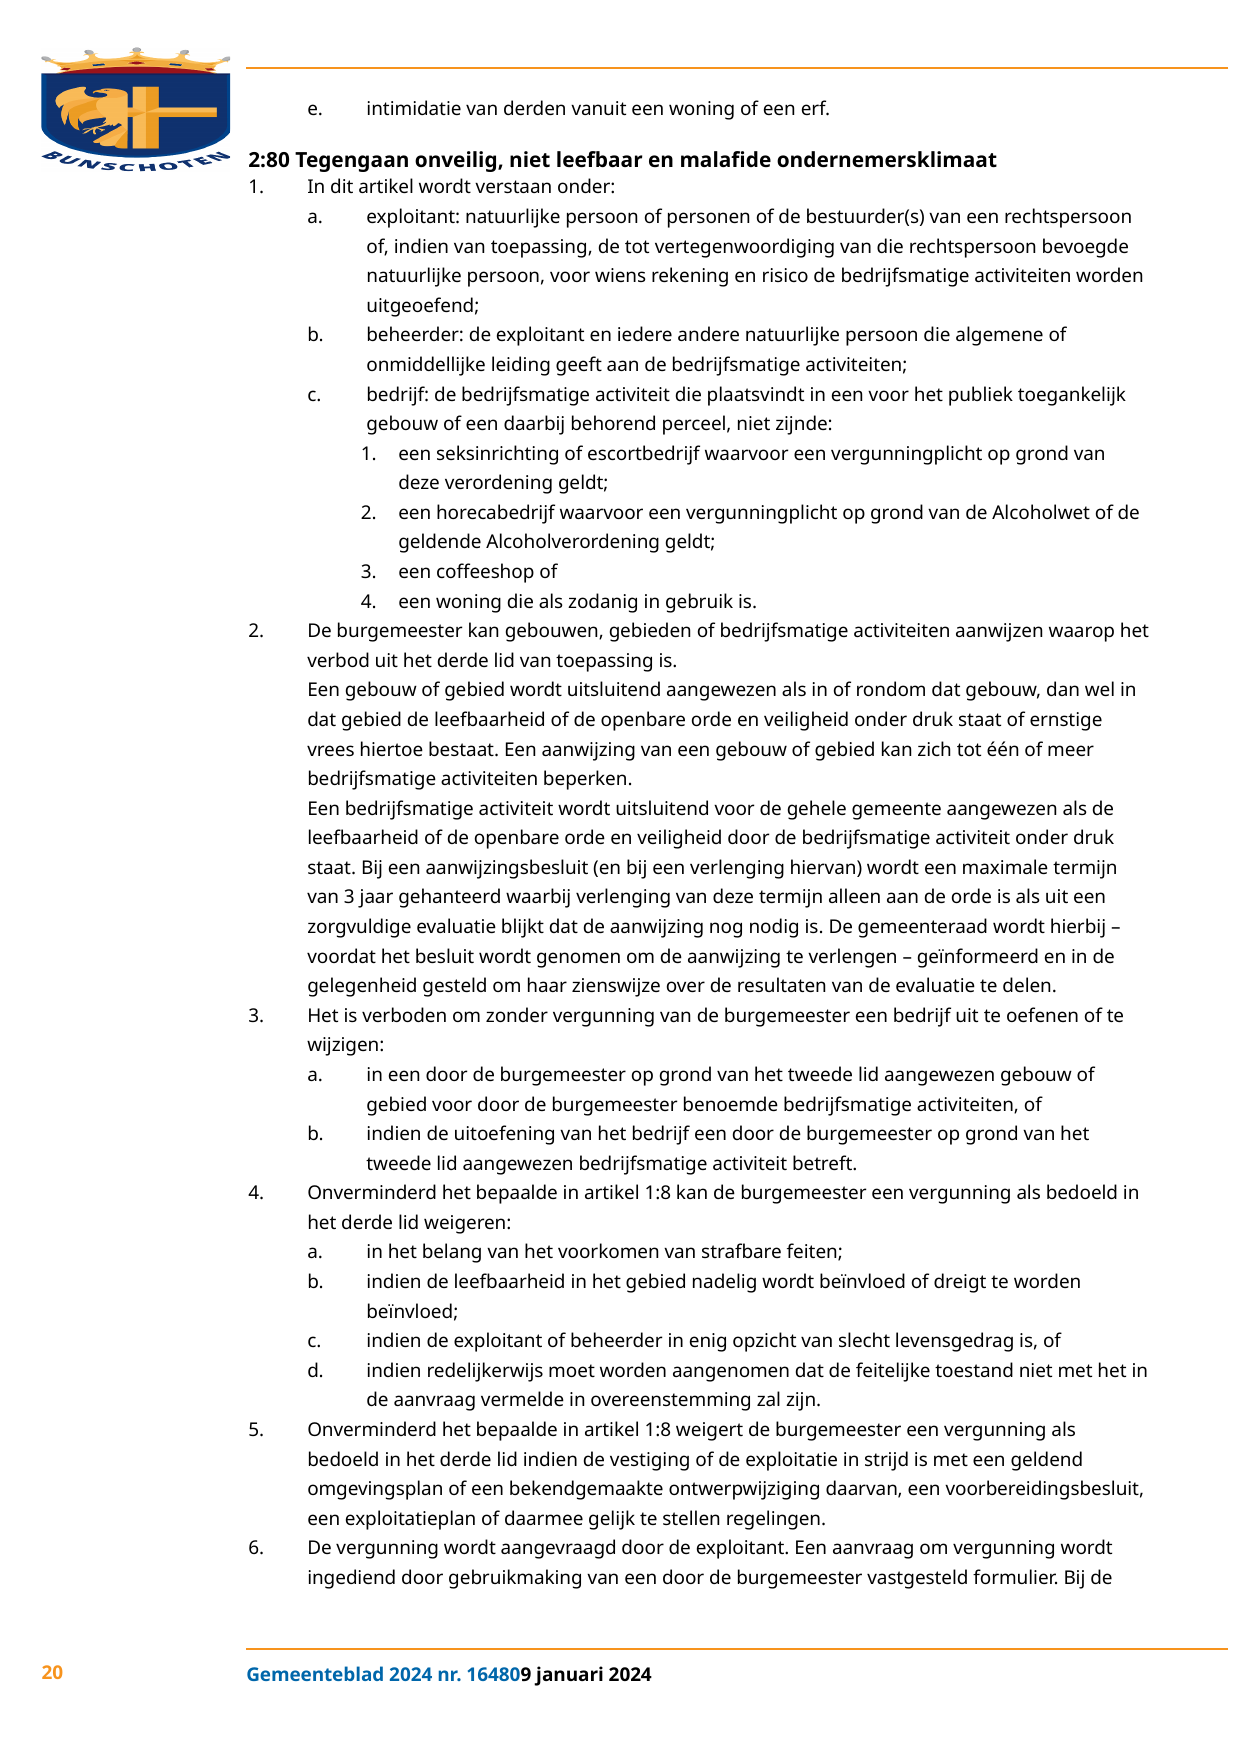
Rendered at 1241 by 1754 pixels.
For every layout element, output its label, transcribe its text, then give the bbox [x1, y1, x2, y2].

list in het belang van het voorkomen van strafbare feiten; [307, 1239, 1152, 1264]
text 2:80 Tegengaan onveilig, niet leefbaar en malafide ondernemersklimaat [248, 145, 1152, 174]
list indien redelijkerwijs moet worden aangenomen dat de feitelijke toestand niet met het in de aanvraag vermelde in overeenstemming zal zijn. [307, 1357, 1152, 1412]
list De vergunning wordt aangevraagd door de exploitant. Een aanvraag om vergunning wordt ingediend door gebruikmaking van een door de burgemeester vastgesteld formulier. Bij de [248, 1534, 1152, 1590]
list bedrijf: de bedrijfsmatige activiteit die plaatsvindt in een voor het publiek toegankelijk gebouw of een daarbij behorend perceel, niet zijnde: [307, 381, 1152, 436]
list intimidatie van derden vanuit een woning of een erf. [307, 95, 1152, 121]
list een coffeeshop of [361, 558, 1152, 584]
list indien de leefbaarheid in het gebied nadelig wordt beïnvloed of dreigt te worden beïnvloed; [307, 1268, 1152, 1323]
list een horecabedrijf waarvoor een vergunningplicht op grond van de Alcoholwet of de geldende Alcoholverordening geldt; [361, 499, 1152, 554]
list Onverminderd het bepaalde in artikel 1:8 weigert de burgemeester een vergunning als bedoeld in het derde lid indien de vestiging of de exploitatie in strijd is met een geldend omgevingsplan of een bekendgemaakte ontwerpwijziging daarvan, een voorbereidingsbesluit, een exploitatieplan of daarmee gelijk te stellen regelingen. [248, 1416, 1152, 1531]
list Onverminderd het bepaalde in artikel 1:8 kan de burgemeester een vergunning als bedoeld in het derde lid weigeren: [248, 1179, 1152, 1235]
list een woning die als zodanig in gebruik is. [361, 588, 1152, 613]
list exploitant: natuurlijke persoon of personen of de bestuurder(s) van een rechtspersoon of, indien van toepassing, de tot vertegenwoordiging van die rechtspersoon bevoegde natuurlijke persoon, voor wiens rekening en risico de bedrijfsmatige activiteiten worden uitgeoefend; [307, 203, 1152, 318]
picture [41, 47, 231, 172]
list In dit artikel wordt verstaan onder: [248, 174, 1152, 199]
list Een bedrijfsmatige activiteit wordt uitsluitend voor de gehele gemeente aangewezen als de leefbaarheid of de openbare orde en veiligheid door de bedrijfsmatige activiteit onder druk staat. Bij een aanwijzingsbesluit (en bij een verlenging hiervan) wordt een maximale termijn van 3 jaar gehanteerd waarbij verlenging van deze termijn alleen aan de orde is als uit een zorgvuldige evaluatie blijkt dat de aanwijzing nog nodig is. De gemeenteraad wordt hierbij – voordat het besluit wordt genomen om de aanwijzing te verlengen – geïnformeerd en in de gelegenheid gesteld om haar zienswijze over de resultaten van de evaluatie te delen. [248, 795, 1152, 998]
list De burgemeester kan gebouwen, gebieden of bedrijfsmatige activiteiten aanwijzen waarop het verbod uit het derde lid van toepassing is. [248, 617, 1152, 673]
list Een gebouw of gebied wordt uitsluitend aangewezen als in of rondom dat gebouw, dan wel in dat gebied de leefbaarheid of de openbare orde en veiligheid onder druk staat of ernstige vrees hiertoe bestaat. Een aanwijzing van een gebouw of gebied kan zich tot één of meer bedrijfsmatige activiteiten beperken. [248, 677, 1152, 791]
list een seksinrichting of escortbedrijf waarvoor een vergunningplicht op grond van deze verordening geldt; [361, 440, 1152, 495]
list Het is verboden om zonder vergunning van de burgemeester een bedrijf uit te oefenen of te wijzigen: [248, 1002, 1152, 1057]
list beheerder: de exploitant en iedere andere natuurlijke persoon die algemene of onmiddellijke leiding geeft aan de bedrijfsmatige activiteiten; [307, 322, 1152, 377]
list indien de exploitant of beheerder in enig opzicht van slecht levensgedrag is, of [307, 1327, 1152, 1353]
list in een door de burgemeester op grond van het tweede lid aangewezen gebouw of gebied voor door de burgemeester benoemde bedrijfsmatige activiteiten, of [307, 1061, 1152, 1116]
list indien de uitoefening van het bedrijf een door de burgemeester op grond van het tweede lid aangewezen bedrijfsmatige activiteit betreft. [307, 1120, 1152, 1176]
